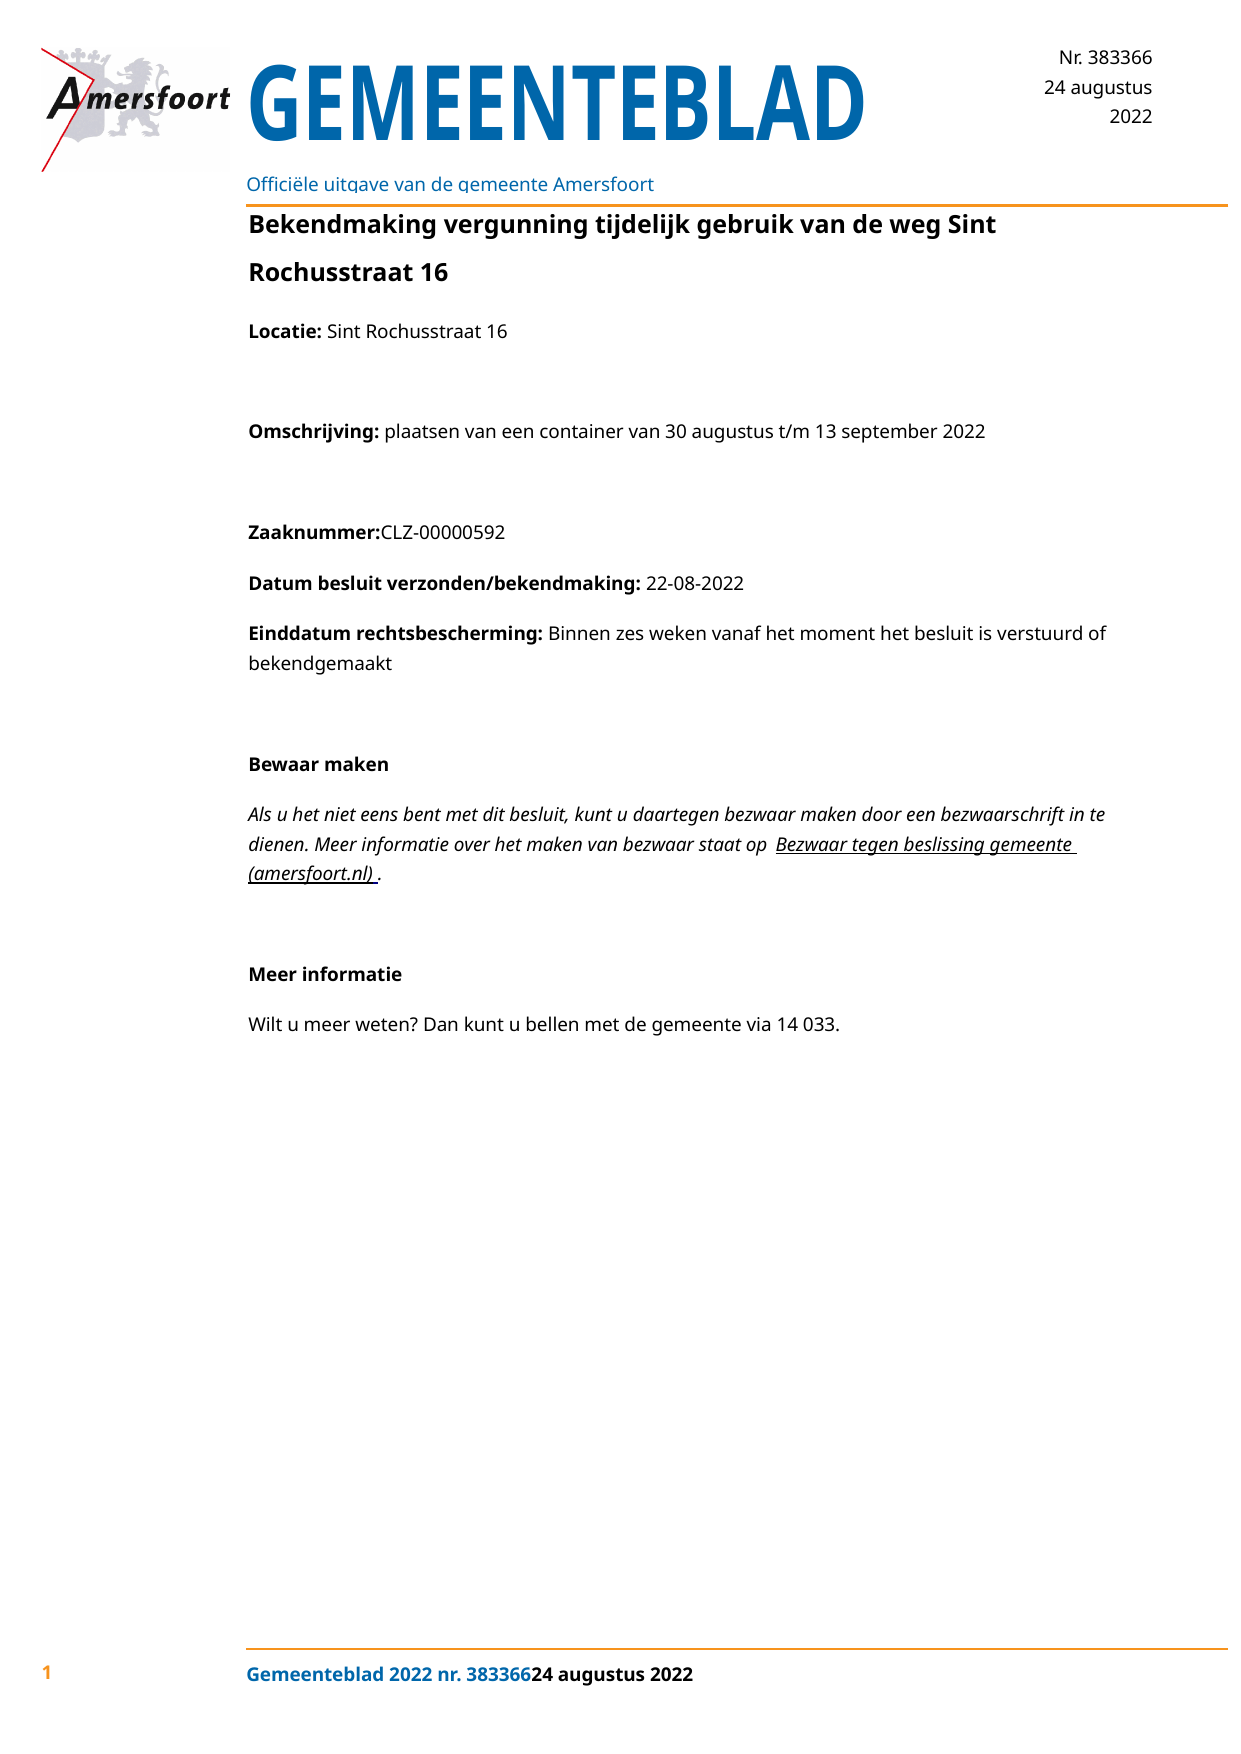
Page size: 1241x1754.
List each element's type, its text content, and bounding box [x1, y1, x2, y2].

text Wilt u meer weten? Dan kunt u bellen met de gemeente via 14 033. [248, 1012, 1152, 1037]
text Omschrijving: plaatsen van een container van 30 augustus t/m 13 september 2022 [248, 419, 1152, 444]
text Bekendmaking vergunning tijdelijk gebruik van de weg Sint Rochusstraat 16 [248, 207, 1152, 288]
text Bewaar maken [248, 751, 1152, 777]
text Als u het niet eens bent met dit besluit, kunt u daartegen bezwaar maken door een bezwaarschrift in te dienen. Meer informatie over het maken van bezwaar staat op Bezwaar tegen beslissing gemeente (amersfoort.nl) . [248, 801, 1152, 886]
text Zaaknummer:CLZ-00000592 [248, 519, 1152, 545]
text Datum besluit verzonden/bekendmaking: 22-08-2022 [248, 570, 1152, 596]
picture [41, 47, 231, 172]
text Locatie: Sint Rochusstraat 16 [248, 318, 1152, 344]
text Einddatum rechtsbescherming: Binnen zes weken vanaf het moment het besluit is verstuurd of bekendgemaakt [248, 620, 1152, 676]
text Meer informatie [248, 961, 1152, 987]
